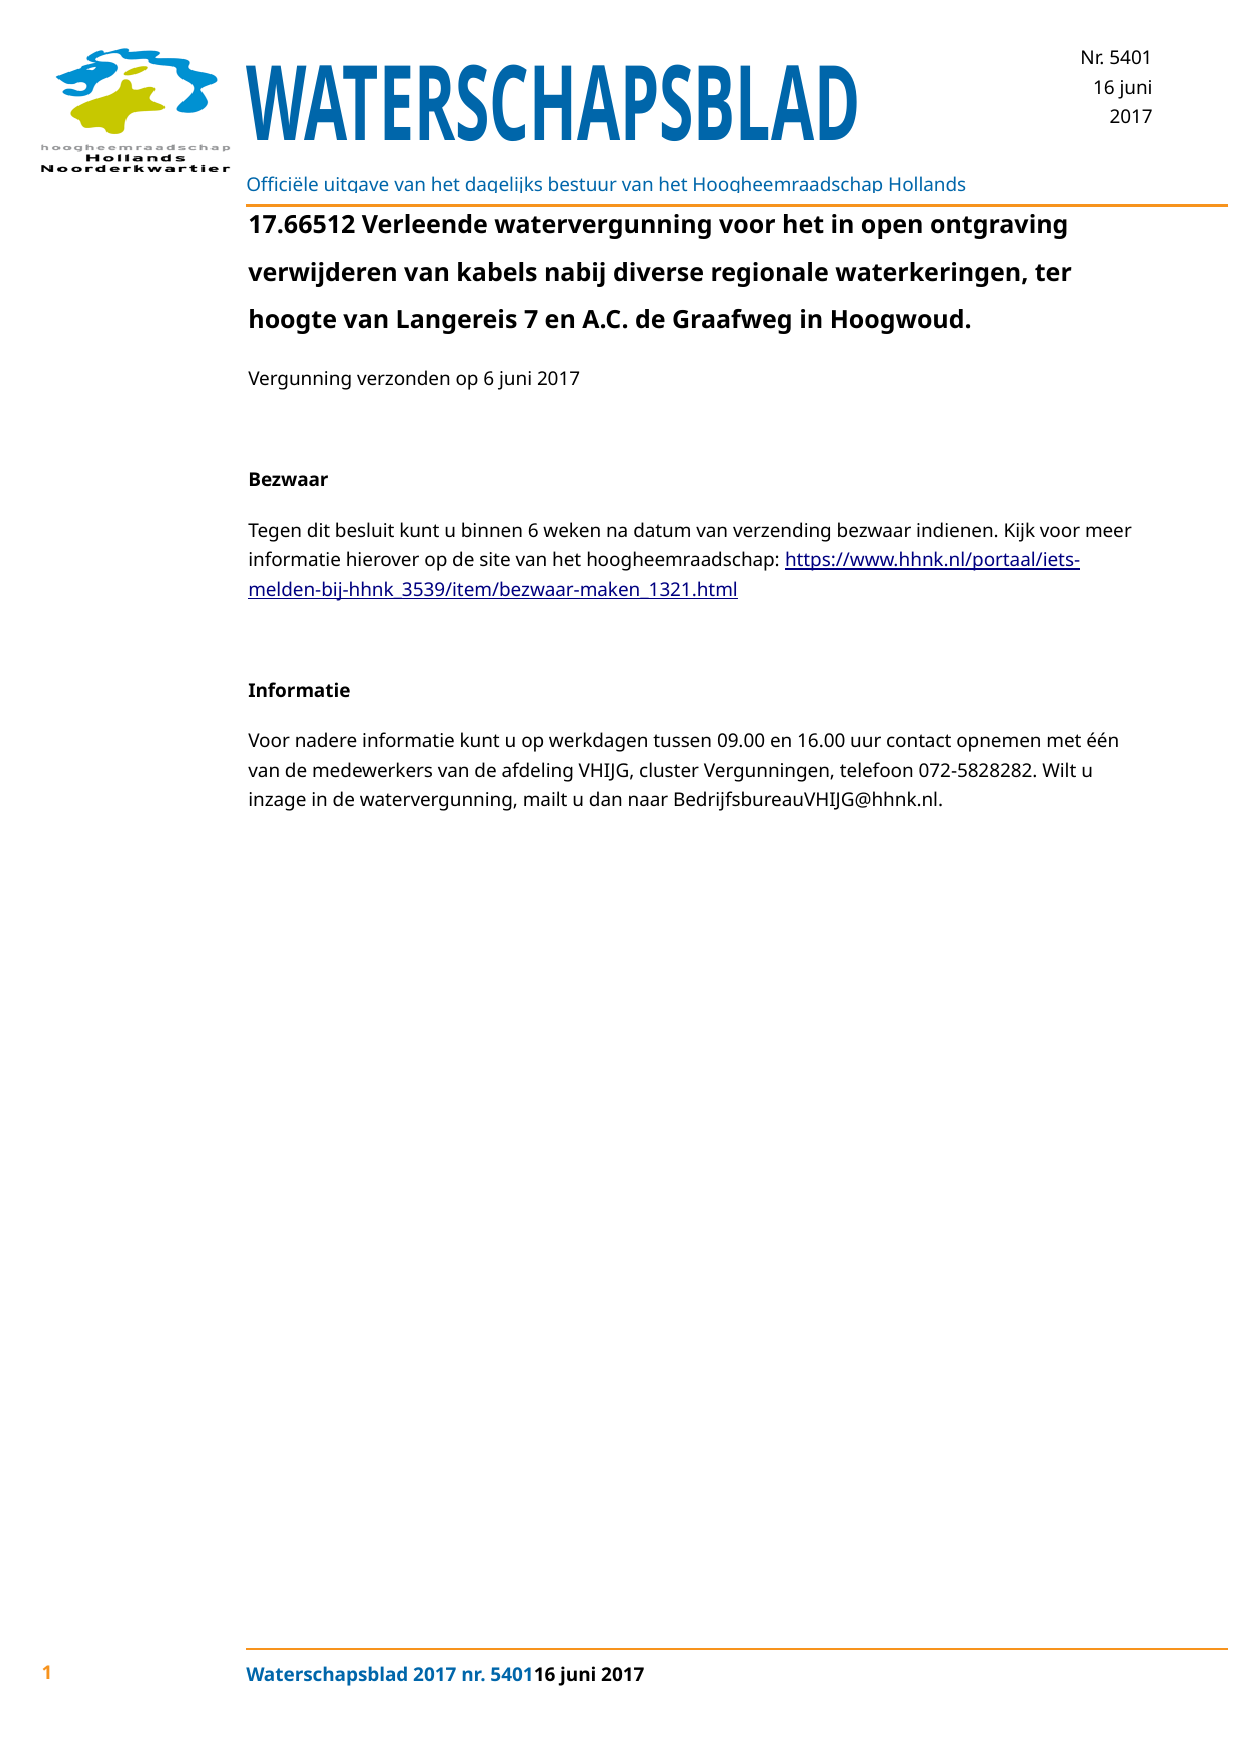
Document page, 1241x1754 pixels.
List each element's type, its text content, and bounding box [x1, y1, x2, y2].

text 17.66512 Verleende watervergunning voor het in open ontgraving verwijderen van kabels nabij diverse regionale waterkeringen, ter hoogte van Langereis 7 en A.C. de Graafweg in Hoogwoud. [248, 207, 1152, 336]
picture [41, 47, 231, 172]
text Informatie [248, 677, 1152, 702]
text Tegen dit besluit kunt u binnen 6 weken na datum van verzending bezwaar indienen. Kijk voor meer informatie hierover op de site van het hoogheemraadschap: https://www.hhnk.nl/portaal/iets-melden-bij-hhnk_3539/item/bezwaar-maken_1321.html [248, 517, 1152, 602]
text Voor nadere informatie kunt u op werkdagen tussen 09.00 en 16.00 uur contact opnemen met één van de medewerkers van de afdeling VHIJG, cluster Vergunningen, telefoon 072-5828282. Wilt u inzage in de watervergunning, mailt u dan naar BedrijfsbureauVHIJG@hhnk.nl. [248, 727, 1152, 812]
text Bezwaar [248, 466, 1152, 492]
text Vergunning verzonden op 6 juni 2017 [248, 366, 1152, 391]
